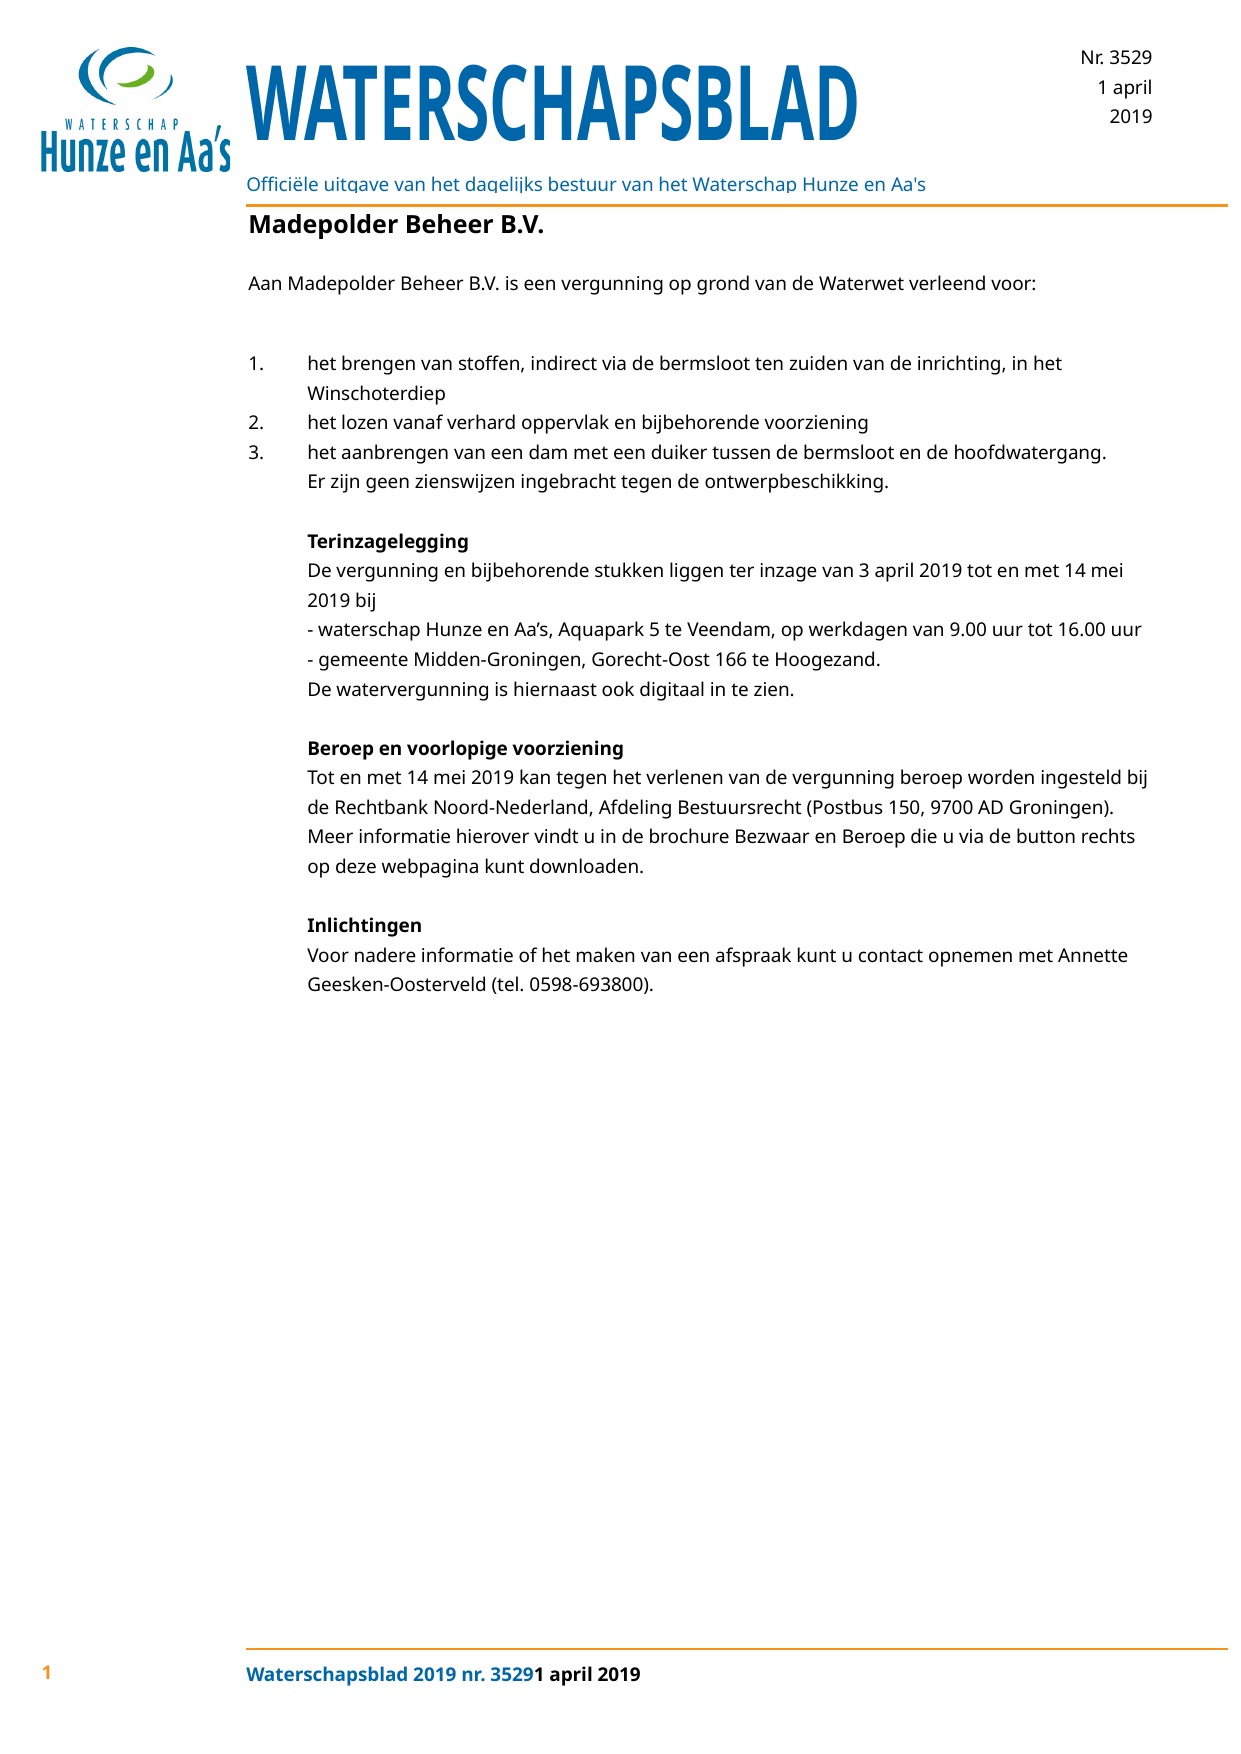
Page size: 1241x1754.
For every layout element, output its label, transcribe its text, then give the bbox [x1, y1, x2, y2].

list het lozen vanaf verhard oppervlak en bijbehorende voorziening [248, 409, 1152, 435]
list De watervergunning is hiernaast ook digitaal in te zien. [248, 676, 1152, 701]
picture [226, 145, 231, 156]
list Er zijn geen zienswijzen ingebracht tegen de ontwerpbeschikking. [248, 469, 1152, 494]
picture [47, 154, 51, 172]
list het brengen van stoffen, indirect via de bermsloot ten zuiden van de inrichting, in het Winschoterdiep [248, 350, 1152, 406]
list Beroep en voorlopige voorziening [248, 735, 1152, 761]
list Tot en met 14 mei 2019 kan tegen het verlenen van de vergunning beroep worden ingesteld bij de Rechtbank Noord-Nederland, Afdeling Bestuursrecht (Postbus 150, 9700 AD Groningen). Meer informatie hierover vindt u in de brochure Bezwaar en Beroep die u via de button rechts op deze webpagina kunt downloaden. [248, 764, 1152, 879]
list Voor nadere informatie of het maken van een afspraak kunt u contact opnemen met Annette Geesken-Oosterveld (tel. 0598-693800). [248, 942, 1152, 997]
list De vergunning en bijbehorende stukken liggen ter inzage van 3 april 2019 tot en met 14 mei 2019 bij [248, 557, 1152, 613]
list het aanbrengen van een dam met een duiker tussen de bermsloot en de hoofdwatergang. [248, 439, 1152, 465]
picture [41, 47, 231, 172]
picture [183, 163, 191, 172]
list - waterschap Hunze en Aa’s, Aquapark 5 te Veendam, op werkdagen van 9.00 uur tot 16.00 uur - gemeente Midden-Groningen, Gorecht-Oost 166 te Hoogezand. [248, 617, 1152, 672]
list Terinzagelegging [248, 528, 1152, 553]
text Madepolder Beheer B.V. [248, 207, 1152, 241]
list Inlichtingen [248, 912, 1152, 938]
text Aan Madepolder Beheer B.V. is een vergunning op grond van de Waterwet verleend voor: [248, 270, 1152, 296]
